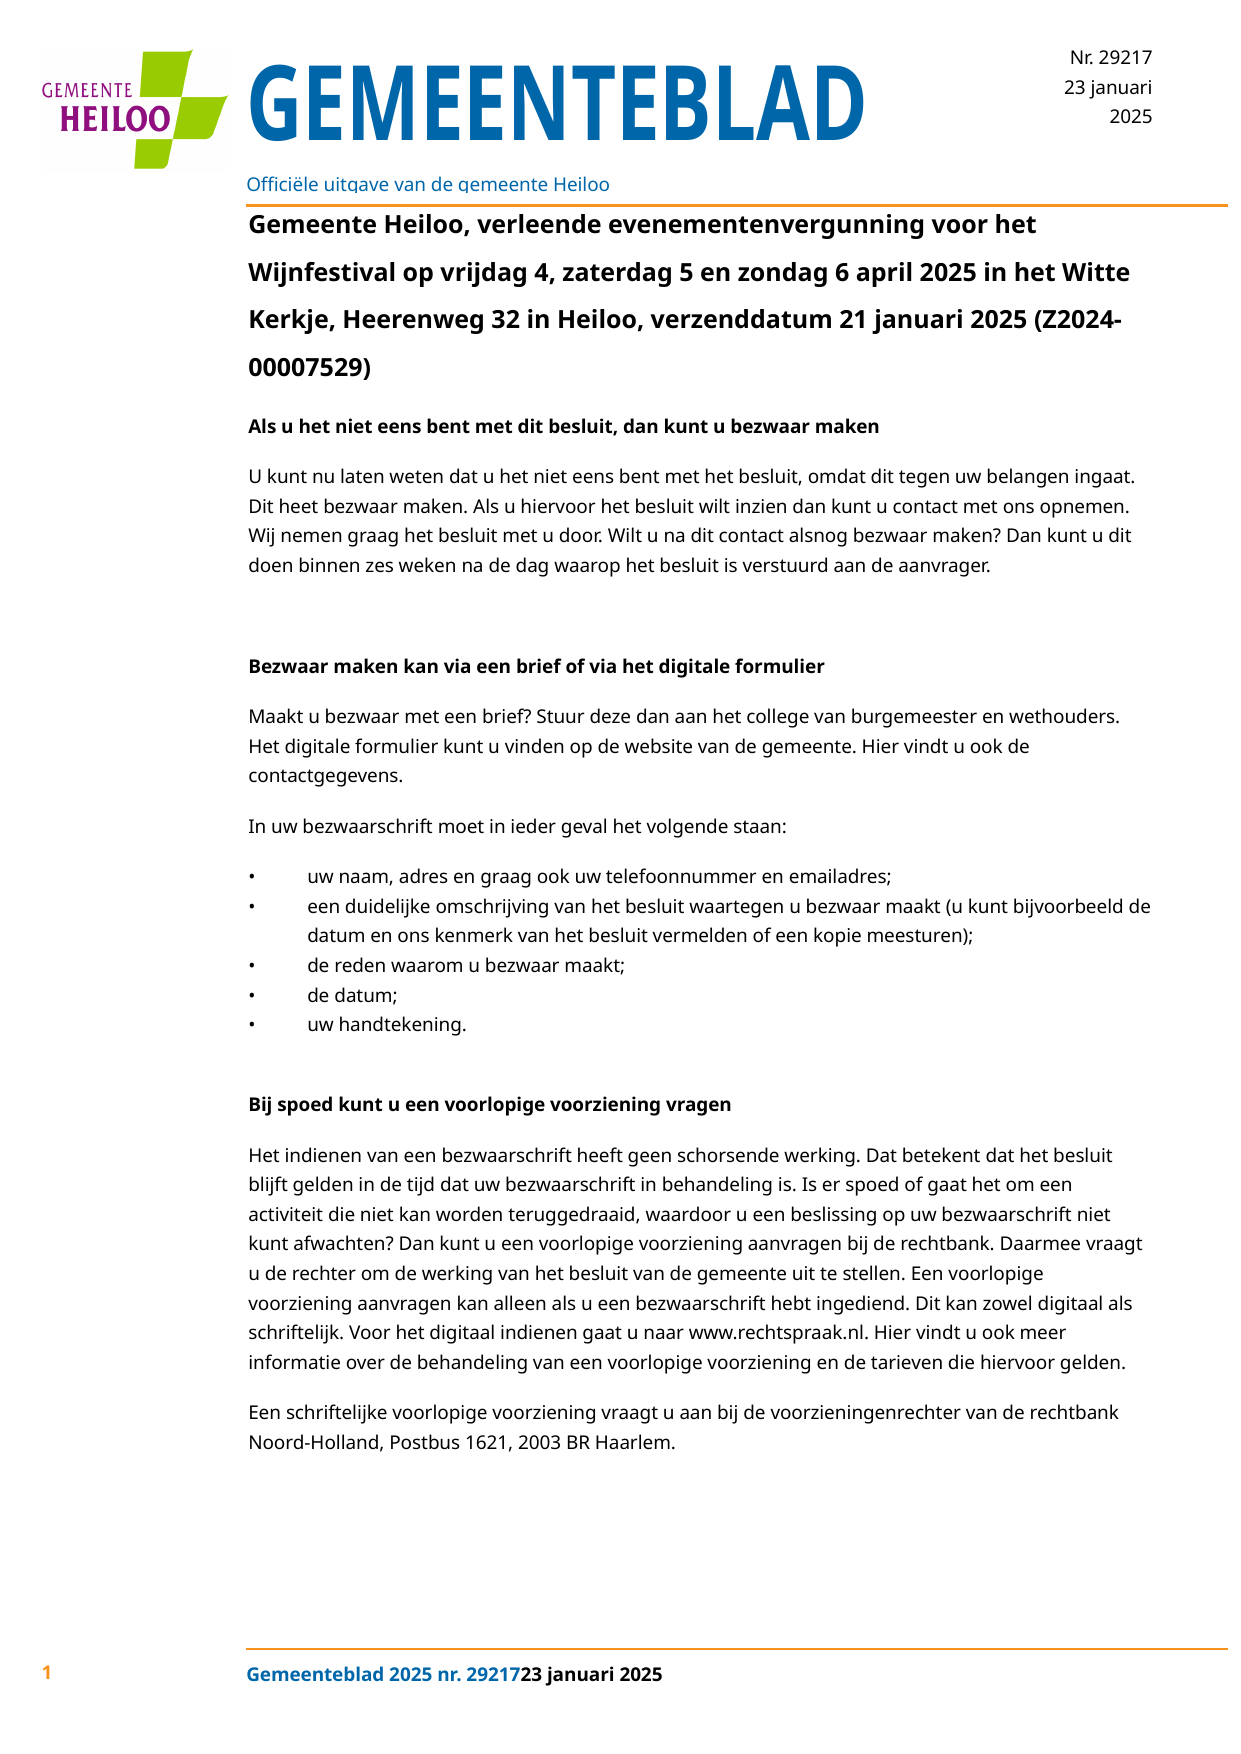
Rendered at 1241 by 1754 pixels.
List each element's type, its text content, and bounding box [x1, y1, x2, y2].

text In uw bezwaarschrift moet in ieder geval het volgende staan: [248, 813, 1152, 839]
text Een schriftelijke voorlopige voorziening vraagt u aan bij de voorzieningenrechter van de rechtbank Noord-Holland, Postbus 1621, 2003 BR Haarlem. [248, 1399, 1152, 1455]
list een duidelijke omschrijving van het besluit waartegen u bezwaar maakt (u kunt bijvoorbeeld de datum en ons kenmerk van het besluit vermelden of een kopie meesturen); [248, 893, 1152, 948]
text Bij spoed kunt u een voorlopige voorziening vragen [248, 1091, 1152, 1117]
text Maakt u bezwaar met een brief? Stuur deze dan aan het college van burgemeester en wethouders. Het digitale formulier kunt u vinden op de website van de gemeente. Hier vindt u ook de contactgegevens. [248, 703, 1152, 788]
list uw handtekening. [248, 1011, 1152, 1037]
text U kunt nu laten weten dat u het niet eens bent met het besluit, omdat dit tegen uw belangen ingaat. Dit heet bezwaar maken. Als u hiervoor het besluit wilt inzien dan kunt u contact met ons opnemen. Wij nemen graag het besluit met u door. Wilt u na dit contact alsnog bezwaar maken? Dan kunt u dit doen binnen zes weken na de dag waarop het besluit is verstuurd aan de aanvrager. [248, 463, 1152, 578]
text Gemeente Heiloo, verleende evenementenvergunning voor het Wijnfestival op vrijdag 4, zaterdag 5 en zondag 6 april 2025 in het Witte Kerkje, Heerenweg 32 in Heiloo, verzenddatum 21 januari 2025 (Z2024-00007529) [248, 207, 1152, 384]
text Als u het niet eens bent met dit besluit, dan kunt u bezwaar maken [248, 413, 1152, 439]
list de datum; [248, 982, 1152, 1008]
list de reden waarom u bezwaar maakt; [248, 952, 1152, 978]
text Het indienen van een bezwaarschrift heeft geen schorsende werking. Dat betekent dat het besluit blijft gelden in de tijd dat uw bezwaarschrift in behandeling is. Is er spoed of gaat het om een activiteit die niet kan worden teruggedraaid, waardoor u een beslissing op uw bezwaarschrift niet kunt afwachten? Dan kunt u een voorlopige voorziening aanvragen bij de rechtbank. Daarmee vraagt u de rechter om de werking van het besluit van de gemeente uit te stellen. Een voorlopige voorziening aanvragen kan alleen als u een bezwaarschrift hebt ingediend. Dit kan zowel digitaal als schriftelijk. Voor het digitaal indienen gaat u naar www.rechtspraak.nl. Hier vindt u ook meer informatie over de behandeling van een voorlopige voorziening en de tarieven die hiervoor gelden. [248, 1142, 1152, 1375]
list uw naam, adres en graag ook uw telefoonnummer en emailadres; [248, 863, 1152, 889]
text Bezwaar maken kan via een brief of via het digitale formulier [248, 653, 1152, 679]
picture [41, 47, 231, 172]
